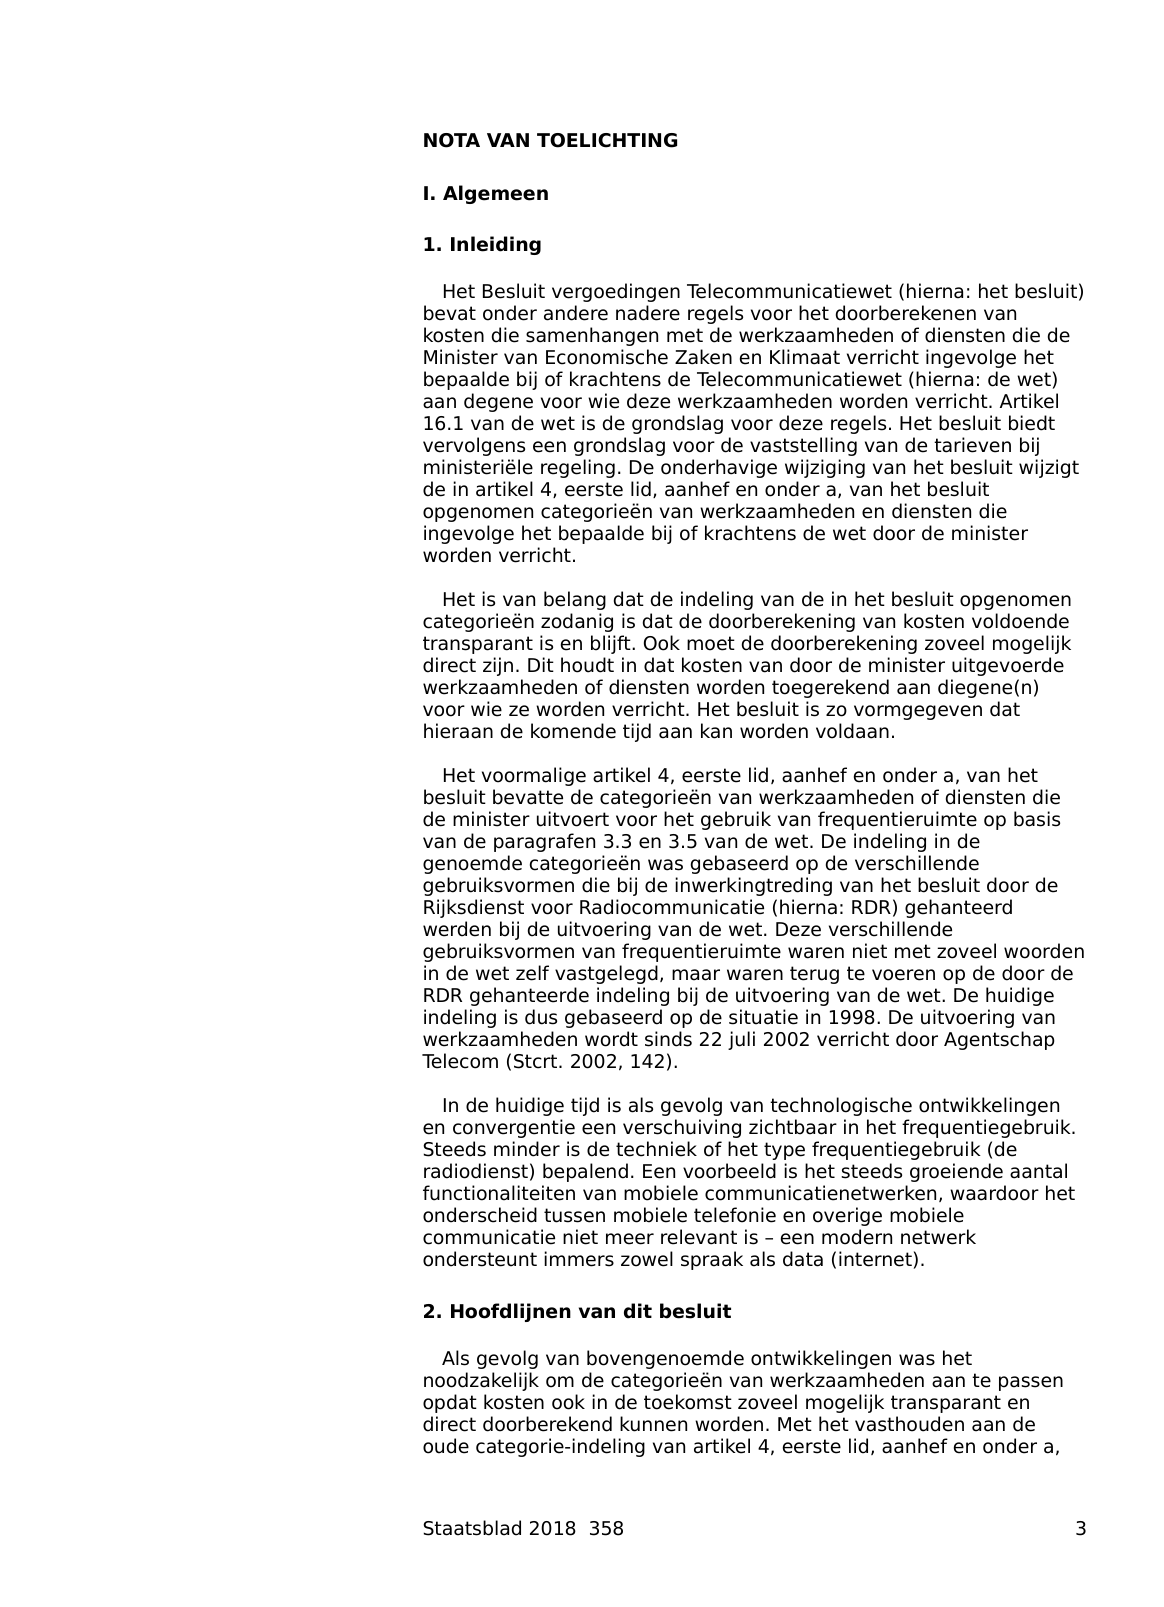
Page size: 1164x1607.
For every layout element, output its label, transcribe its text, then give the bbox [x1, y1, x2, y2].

text Het voormalige artikel 4, eerste lid, aanhef en onder a, van het besluit bevatte de categorieën van werkzaamheden of diensten die de minister uitvoert voor het gebruik van frequentieruimte op basis van de paragrafen 3.3 en 3.5 van de wet. De indeling in de genoemde categorieën was gebaseerd op de verschillende gebruiksvormen die bij de inwerkingtreding van het besluit door de Rijksdienst voor Radiocommunicatie (hierna: RDR) gehanteerd werden bij de uitvoering van de wet. Deze verschillende gebruiksvormen van frequentieruimte waren niet met zoveel woorden in de wet zelf vastgelegd, maar waren terug te voeren op de door de RDR gehanteerde indeling bij de uitvoering van de wet. De huidige indeling is dus gebaseerd op de situatie in 1998. De uitvoering van werkzaamheden wordt sinds 22 juli 2002 verricht door Agentschap Telecom (Stcrt. 2002, 142). [422, 765, 1087, 1073]
subtitle I. Algemeen [422, 182, 1087, 204]
text Het is van belang dat de indeling van de in het besluit opgenomen categorieën zodanig is dat de doorberekening van kosten voldoende transparant is en blijft. Ook moet de doorberekening zoveel mogelijk direct zijn. Dit houdt in dat kosten van door de minister uitgevoerde werkzaamheden of diensten worden toegerekend aan diegene(n) voor wie ze worden verricht. Het besluit is zo vormgegeven dat hieraan de komende tijd aan kan worden voldaan. [422, 589, 1087, 743]
subtitle 1. Inleiding [422, 234, 1087, 256]
text In de huidige tijd is als gevolg van technologische ontwikkelingen en convergentie een verschuiving zichtbaar in het frequentiegebruik. Steeds minder is de techniek of het type frequentiegebruik (de radiodienst) bepalend. Een voorbeeld is het steeds groeiende aantal functionaliteiten van mobiele communicatienetwerken, waardoor het onderscheid tussen mobiele telefonie en overige mobiele communicatie niet meer relevant is – een modern netwerk ondersteunt immers zowel spraak als data (internet). [422, 1095, 1087, 1271]
subtitle 2. Hoofdlijnen van dit besluit [422, 1301, 1087, 1323]
subtitle NOTA VAN TOELICHTING [422, 130, 1087, 152]
text Het Besluit vergoedingen Telecommunicatiewet (hierna: het besluit) bevat onder andere nadere regels voor het doorberekenen van kosten die samenhangen met de werkzaamheden of diensten die de Minister van Economische Zaken en Klimaat verricht ingevolge het bepaalde bij of krachtens de Telecommunicatiewet (hierna: de wet) aan degene voor wie deze werkzaamheden worden verricht. Artikel 16.1 van de wet is de grondslag voor deze regels. Het besluit biedt vervolgens een grondslag voor de vaststelling van de tarieven bij ministeriële regeling. De onderhavige wijziging van het besluit wijzigt de in artikel 4, eerste lid, aanhef en onder a, van het besluit opgenomen categorieën van werkzaamheden en diensten die ingevolge het bepaalde bij of krachtens de wet door de minister worden verricht. [422, 281, 1087, 567]
text Als gevolg van bovengenoemde ontwikkelingen was het noodzakelijk om de categorieën van werkzaamheden aan te passen opdat kosten ook in de toekomst zoveel mogelijk transparant en direct doorberekend kunnen worden. Met het vasthouden aan de oude categorie-indeling van artikel 4, eerste lid, aanhef en onder a, [422, 1348, 1087, 1458]
